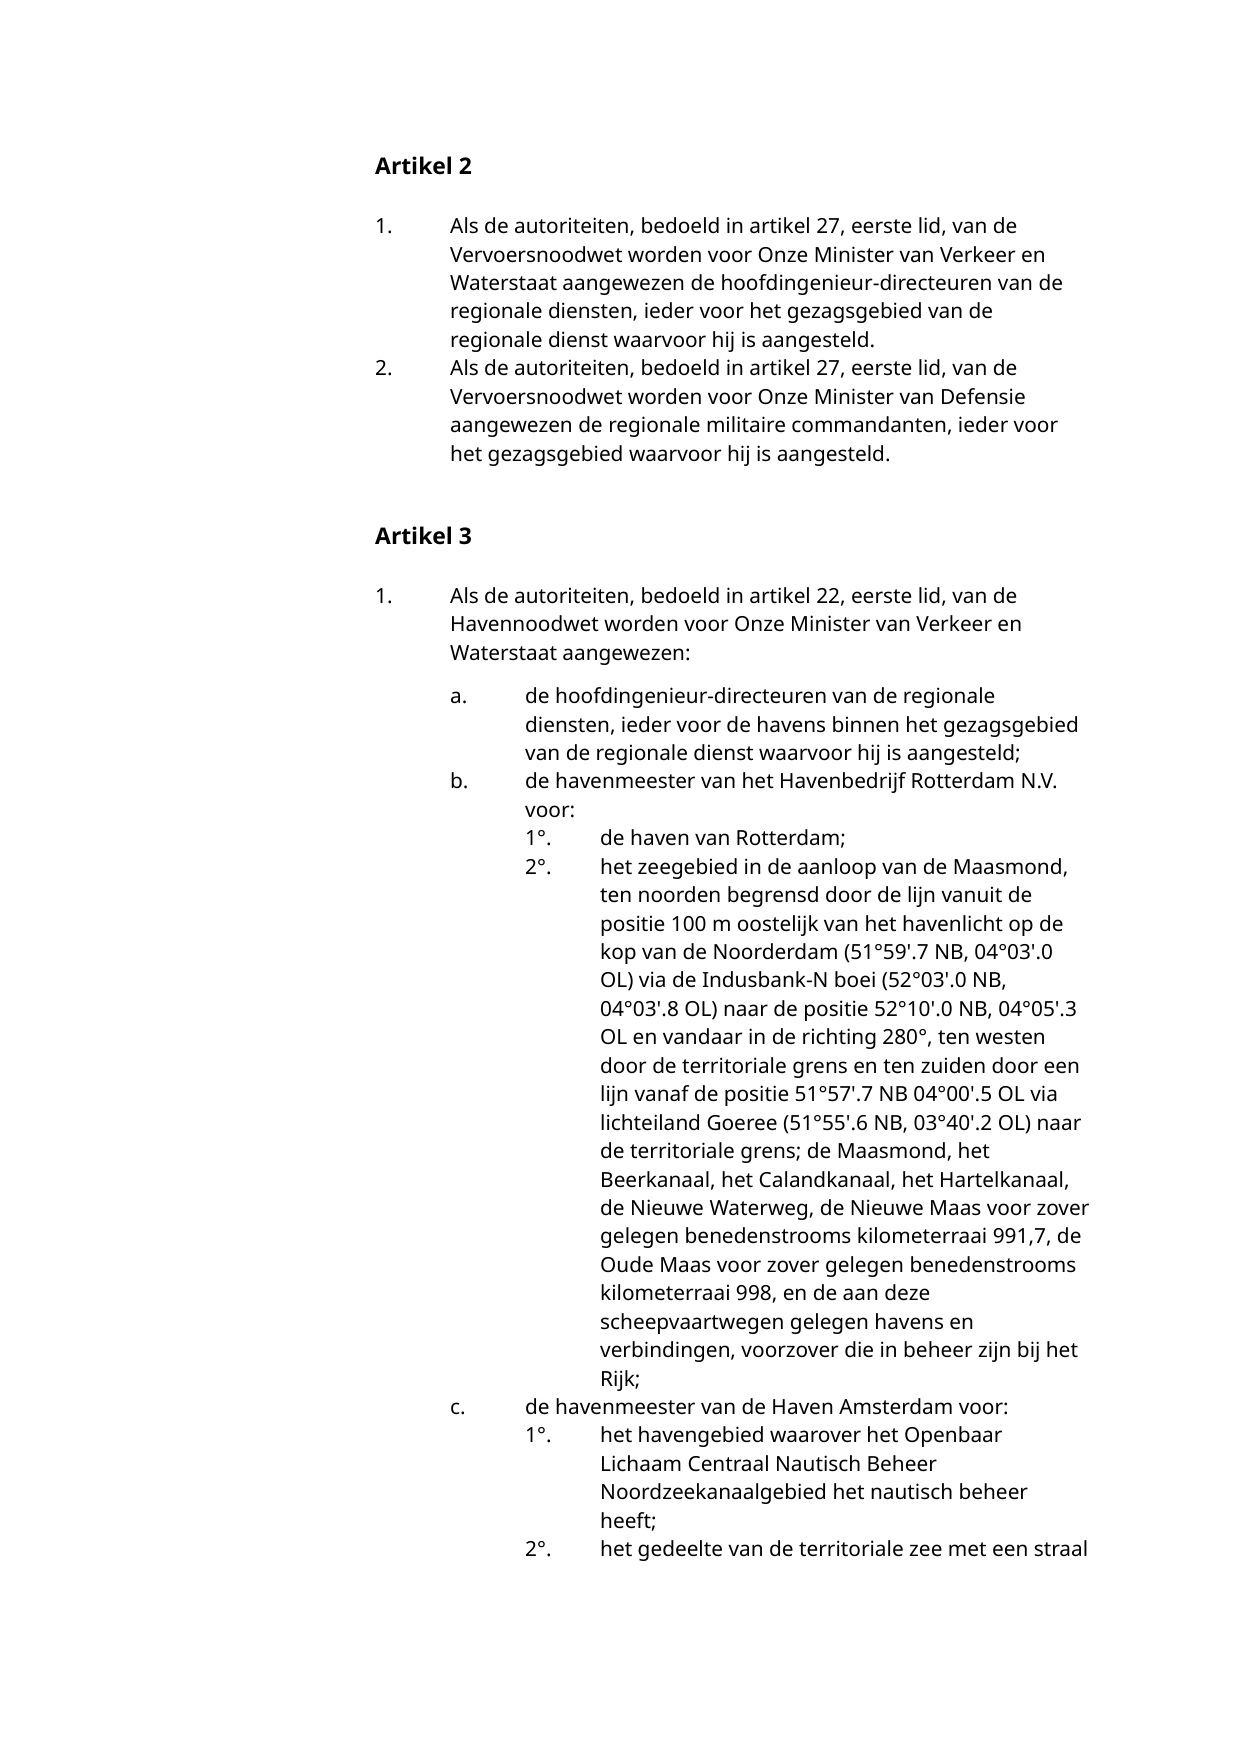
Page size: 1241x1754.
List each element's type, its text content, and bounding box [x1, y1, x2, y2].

list het gedeelte van de territoriale zee met een straal [525, 1534, 1090, 1563]
list de havenmeester van de Haven Amsterdam voor: [450, 1392, 1090, 1421]
list het havengebied waarover het Openbaar Lichaam Centraal Nautisch Beheer Noordzeekanaalgebied het nautisch beheer heeft; [525, 1421, 1090, 1534]
list de hoofdingenieur-directeuren van de regionale diensten, ieder voor de havens binnen het gezagsgebied van de regionale dienst waarvoor hij is aangesteld; [450, 681, 1090, 767]
subtitle Artikel 2 [375, 150, 1090, 181]
list het zeegebied in de aanloop van de Maasmond, ten noorden begrensd door de lijn vanuit de positie 100 m oostelijk van het havenlicht op de kop van de Noorderdam (51°59'.7 NB, 04°03'.0 OL) via de Indusbank-N boei (52°03'.0 NB, 04°03'.8 OL) naar de positie 52°10'.0 NB, 04°05'.3 OL en vandaar in de richting 280°, ten westen door de territoriale grens en ten zuiden door een lijn vanaf de positie 51°57'.7 NB 04°00'.5 OL via lichteiland Goeree (51°55'.6 NB, 03°40'.2 OL) naar de territoriale grens; de Maasmond, het Beerkanaal, het Calandkanaal, het Hartelkanaal, de Nieuwe Waterweg, de Nieuwe Maas voor zover gelegen benedenstrooms kilometerraai 991,7, de Oude Maas voor zover gelegen benedenstrooms kilometerraai 998, en de aan deze scheepvaartwegen gelegen havens en verbindingen, voorzover die in beheer zijn bij het Rijk; [525, 852, 1090, 1392]
list Als de autoriteiten, bedoeld in artikel 27, eerste lid, van de Vervoersnoodwet worden voor Onze Minister van Defensie aangewezen de regionale militaire commandanten, ieder voor het gezagsgebied waarvoor hij is aangesteld. [375, 353, 1090, 467]
list de havenmeester van het Havenbedrijf Rotterdam N.V. voor: [450, 767, 1090, 823]
list Als de autoriteiten, bedoeld in artikel 22, eerste lid, van de Havennoodwet worden voor Onze Minister van Verkeer en Waterstaat aangewezen: [375, 581, 1090, 666]
list de haven van Rotterdam; [525, 823, 1090, 852]
subtitle Artikel 3 [375, 520, 1090, 551]
list Als de autoriteiten, bedoeld in artikel 27, eerste lid, van de Vervoersnoodwet worden voor Onze Minister van Verkeer en Waterstaat aangewezen de hoofdingenieur-directeuren van de regionale diensten, ieder voor het gezagsgebied van de regionale dienst waarvoor hij is aangesteld. [375, 211, 1090, 353]
